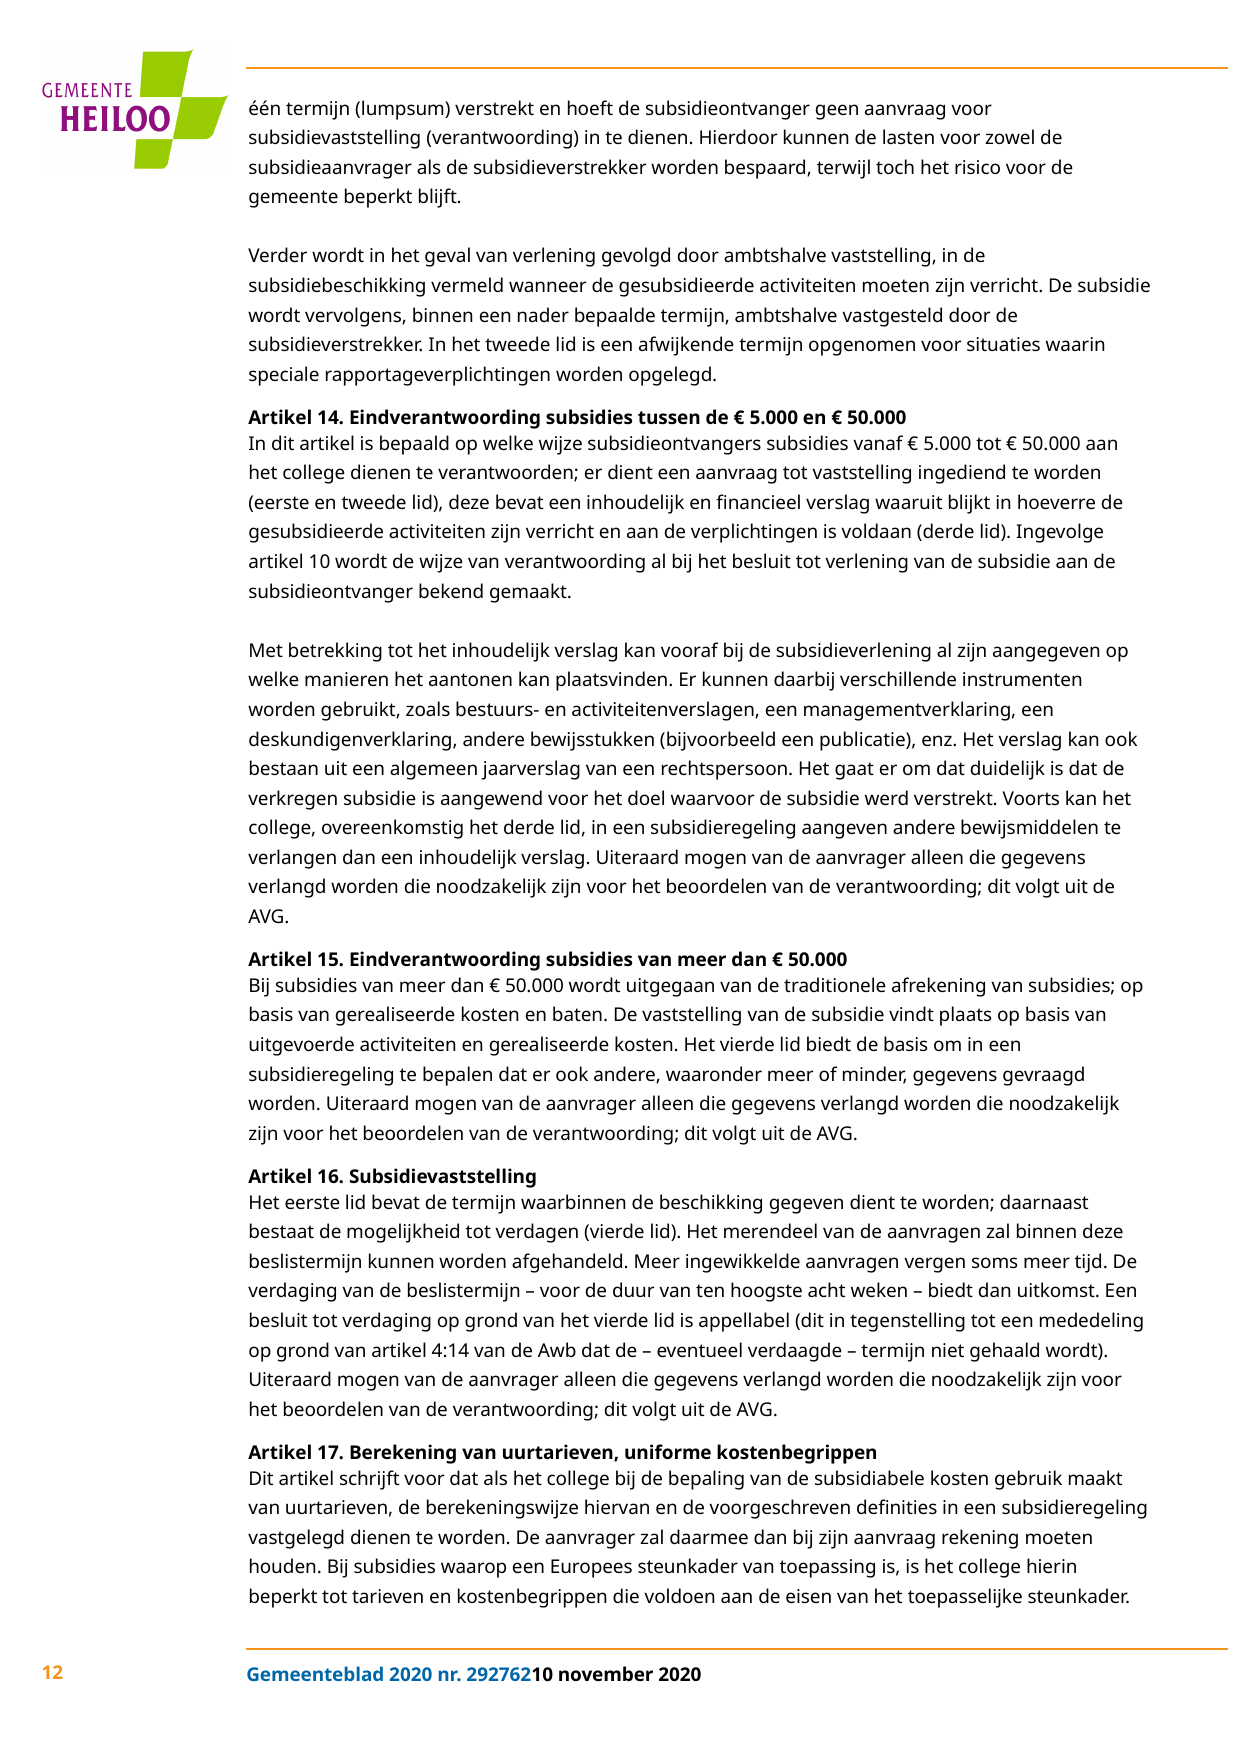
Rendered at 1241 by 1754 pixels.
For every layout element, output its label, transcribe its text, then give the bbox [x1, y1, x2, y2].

text Het eerste lid bevat de termijn waarbinnen de beschikking gegeven dient te worden; daarnaast bestaat de mogelijkheid tot verdagen (vierde lid). Het merendeel van de aanvragen zal binnen deze beslistermijn kunnen worden afgehandeld. Meer ingewikkelde aanvragen vergen soms meer tijd. De verdaging van de beslistermijn – voor de duur van ten hoogste acht weken – biedt dan uitkomst. Een besluit tot verdaging op grond van het vierde lid is appellabel (dit in tegenstelling tot een mededeling op grond van artikel 4:14 van de Awb dat de – eventueel verdaagde – termijn niet gehaald wordt). Uiteraard mogen van de aanvrager alleen die gegevens verlangd worden die noodzakelijk zijn voor het beoordelen van de verantwoording; dit volgt uit de AVG. [248, 1189, 1152, 1422]
text Dit artikel schrijft voor dat als het college bij de bepaling van de subsidiabele kosten gebruik maakt van uurtarieven, de berekeningswijze hiervan en de voorgeschreven definities in een subsidieregeling vastgelegd dienen te worden. De aanvrager zal daarmee dan bij zijn aanvraag rekening moeten houden. Bij subsidies waarop een Europees steunkader van toepassing is, is het college hierin beperkt tot tarieven en kostenbegrippen die voldoen aan de eisen van het toepasselijke steunkader. [248, 1465, 1152, 1609]
text één termijn (lumpsum) verstrekt en hoeft de subsidieontvanger geen aanvraag voor subsidievaststelling (verantwoording) in te dienen. Hierdoor kunnen de lasten voor zowel de subsidieaanvrager als de subsidieverstrekker worden bespaard, terwijl toch het risico voor de gemeente beperkt blijft. [248, 95, 1152, 209]
text In dit artikel is bepaald op welke wijze subsidieontvangers subsidies vanaf € 5.000 tot € 50.000 aan het college dienen te verantwoorden; er dient een aanvraag tot vaststelling ingediend te worden (eerste en tweede lid), deze bevat een inhoudelijk en financieel verslag waaruit blijkt in hoeverre de gesubsidieerde activiteiten zijn verricht en aan de verplichtingen is voldaan (derde lid). Ingevolge artikel 10 wordt de wijze van verantwoording al bij het besluit tot verlening van de subsidie aan de subsidieontvanger bekend gemaakt. [248, 430, 1152, 603]
text Verder wordt in het geval van verlening gevolgd door ambtshalve vaststelling, in de subsidiebeschikking vermeld wanneer de gesubsidieerde activiteiten moeten zijn verricht. De subsidie wordt vervolgens, binnen een nader bepaalde termijn, ambtshalve vastgesteld door de subsidieverstrekker. In het tweede lid is een afwijkende termijn opgenomen voor situaties waarin speciale rapportageverplichtingen worden opgelegd. [248, 243, 1152, 387]
text Artikel 14. Eindverantwoording subsidies tussen de € 5.000 en € 50.000 [248, 404, 1152, 430]
text Artikel 16. Subsidievaststelling [248, 1163, 1152, 1189]
text Artikel 17. Berekening van uurtarieven, uniforme kostenbegrippen [248, 1439, 1152, 1465]
text Artikel 15. Eindverantwoording subsidies van meer dan € 50.000 [248, 946, 1152, 972]
text Met betrekking tot het inhoudelijk verslag kan vooraf bij de subsidieverlening al zijn aangegeven op welke manieren het aantonen kan plaatsvinden. Er kunnen daarbij verschillende instrumenten worden gebruikt, zoals bestuurs- en activiteitenverslagen, een managementverklaring, een deskundigenverklaring, andere bewijsstukken (bijvoorbeeld een publicatie), enz. Het verslag kan ook bestaan uit een algemeen jaarverslag van een rechtspersoon. Het gaat er om dat duidelijk is dat de verkregen subsidie is aangewend voor het doel waarvoor de subsidie werd verstrekt. Voorts kan het college, overeenkomstig het derde lid, in een subsidieregeling aangeven andere bewijsmiddelen te verlangen dan een inhoudelijk verslag. Uiteraard mogen van de aanvrager alleen die gegevens verlangd worden die noodzakelijk zijn voor het beoordelen van de verantwoording; dit volgt uit de AVG. [248, 637, 1152, 929]
text Bij subsidies van meer dan € 50.000 wordt uitgegaan van de traditionele afrekening van subsidies; op basis van gerealiseerde kosten en baten. De vaststelling van de subsidie vindt plaats op basis van uitgevoerde activiteiten en gerealiseerde kosten. Het vierde lid biedt de basis om in een subsidieregeling te bepalen dat er ook andere, waaronder meer of minder, gegevens gevraagd worden. Uiteraard mogen van de aanvrager alleen die gegevens verlangd worden die noodzakelijk zijn voor het beoordelen van de verantwoording; dit volgt uit de AVG. [248, 972, 1152, 1146]
picture [41, 47, 231, 172]
